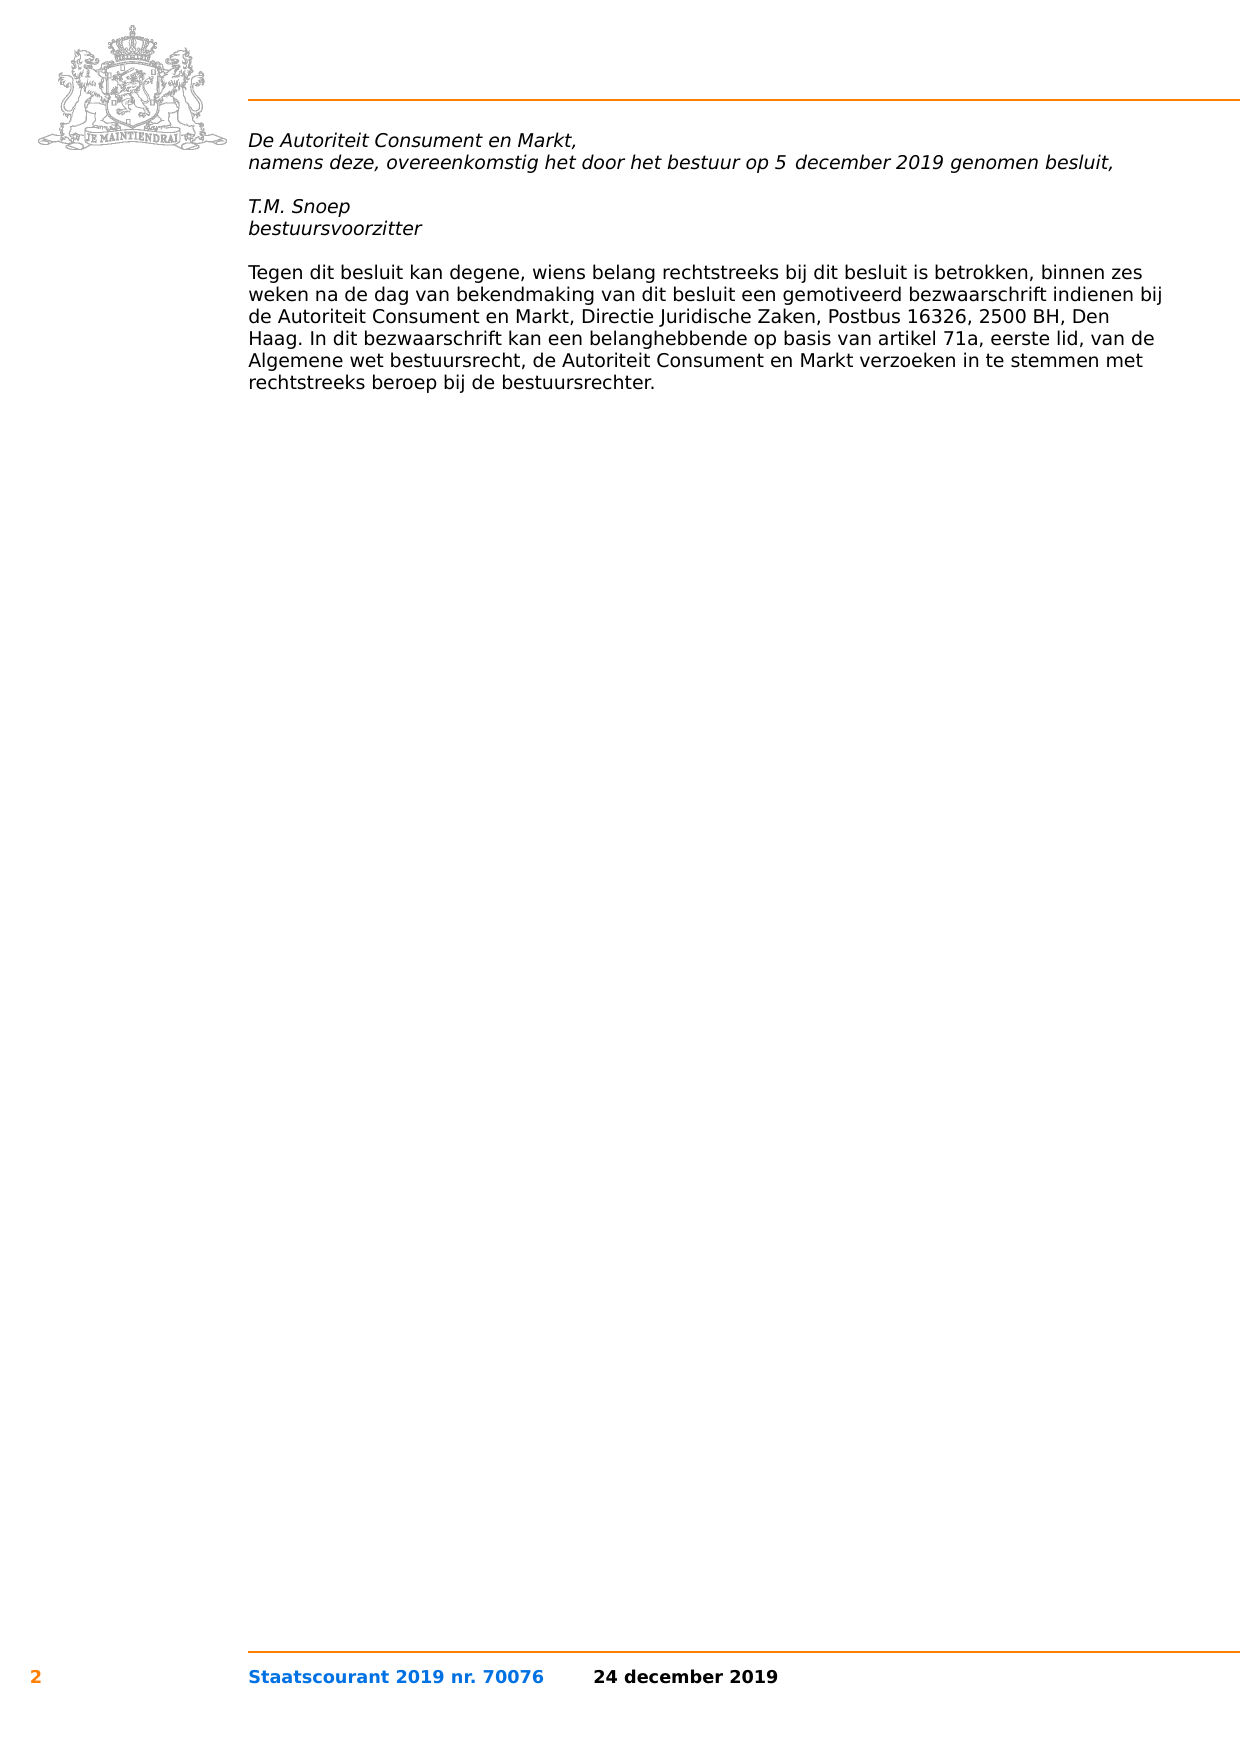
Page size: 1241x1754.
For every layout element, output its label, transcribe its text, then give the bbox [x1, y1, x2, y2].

text Tegen dit besluit kan degene, wiens belang rechtstreeks bij dit besluit is betrokken, binnen zes weken na de dag van bekendmaking van dit besluit een gemotiveerd bezwaarschrift indienen bij de Autoriteit Consument en Markt, Directie Juridische Zaken, Postbus 16326, 2500 BH, Den Haag. In dit bezwaarschrift kan een belanghebbende op basis van artikel 71a, eerste lid, van de Algemene wet bestuursrecht, de Autoriteit Consument en Markt verzoeken in te stemmen met rechtstreeks beroep bij de bestuursrechter. [248, 262, 1163, 393]
picture [38, 25, 227, 150]
text De Autoriteit Consument en Markt, namens deze, overeenkomstig het door het bestuur op 5 december 2019 genomen besluit, T.M. Snoep bestuursvoorzitter [248, 130, 1163, 240]
